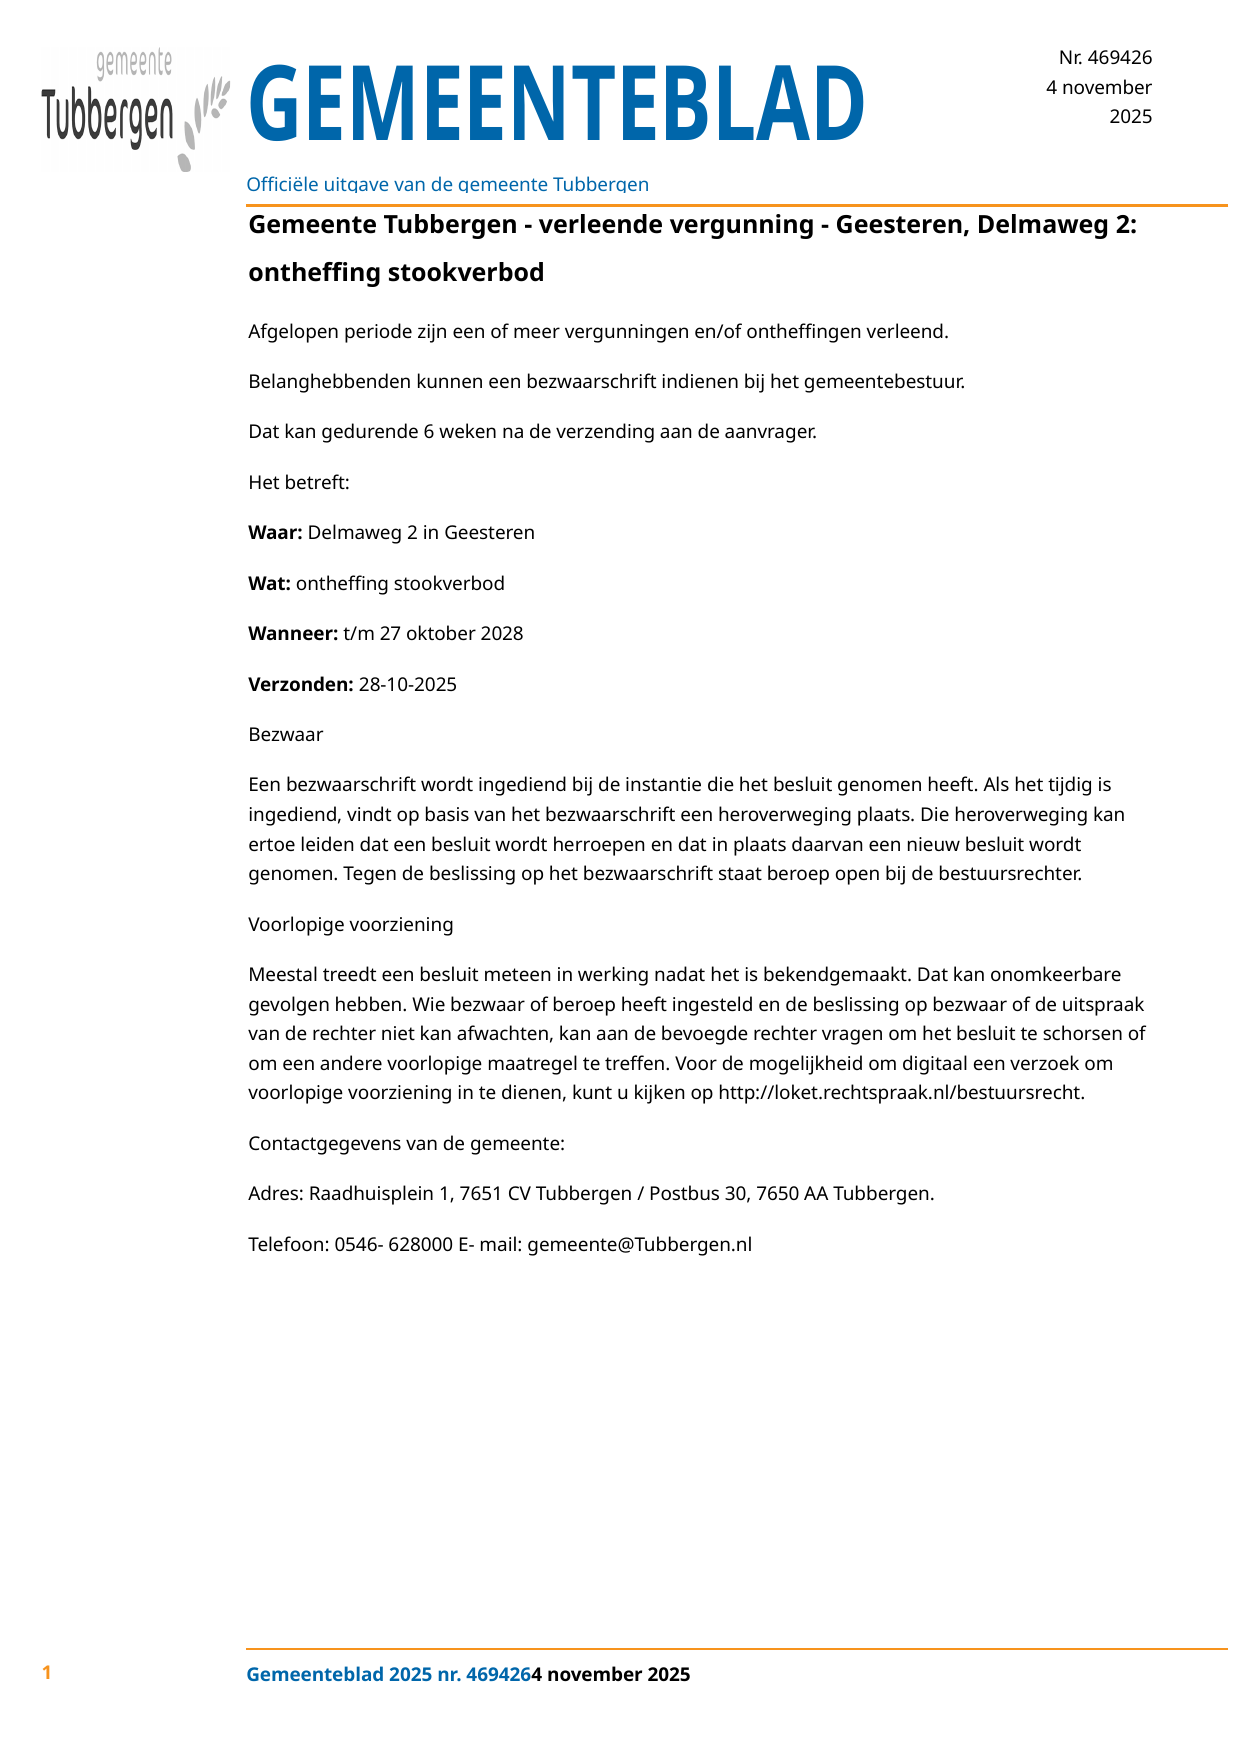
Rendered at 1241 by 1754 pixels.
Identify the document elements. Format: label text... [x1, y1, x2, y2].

text Voorlopige voorziening [248, 911, 1152, 937]
text Meestal treedt een besluit meteen in werking nadat het is bekendgemaakt. Dat kan onomkeerbare gevolgen hebben. Wie bezwaar of beroep heeft ingesteld en de beslissing op bezwaar of de uitspraak van de rechter niet kan afwachten, kan aan de bevoegde rechter vragen om het besluit te schorsen of om een andere voorlopige maatregel te treffen. Voor de mogelijkheid om digitaal een verzoek om voorlopige voorziening in te dienen, kunt u kijken op http://loket.rechtspraak.nl/bestuursrecht. [248, 961, 1152, 1105]
text Wanneer: t/m 27 oktober 2028 [248, 620, 1152, 646]
text Afgelopen periode zijn een of meer vergunningen en/of ontheffingen verleend. [248, 318, 1152, 344]
text Een bezwaarschrift wordt ingediend bij de instantie die het besluit genomen heeft. Als het tijdig is ingediend, vindt op basis van het bezwaarschrift een heroverweging plaats. Die heroverweging kan ertoe leiden dat een besluit wordt herroepen en dat in plaats daarvan een nieuw besluit wordt genomen. Tegen de beslissing op het bezwaarschrift staat beroep open bij de bestuursrechter. [248, 772, 1152, 886]
text Bezwaar [248, 721, 1152, 747]
text Belanghebbenden kunnen een bezwaarschrift indienen bij het gemeentebestuur. [248, 368, 1152, 394]
text Contactgegevens van de gemeente: [248, 1130, 1152, 1156]
text Waar: Delmaweg 2 in Geesteren [248, 519, 1152, 545]
text Wat: ontheffing stookverbod [248, 570, 1152, 596]
picture [41, 47, 231, 172]
text Het betreft: [248, 469, 1152, 495]
text Dat kan gedurende 6 weken na de verzending aan de aanvrager. [248, 419, 1152, 444]
text Telefoon: 0546- 628000 E- mail: gemeente@Tubbergen.nl [248, 1231, 1152, 1257]
text Adres: Raadhuisplein 1, 7651 CV Tubbergen / Postbus 30, 7650 AA Tubbergen. [248, 1180, 1152, 1206]
text Gemeente Tubbergen - verleende vergunning - Geesteren, Delmaweg 2: ontheffing stookverbod [248, 207, 1152, 288]
text Verzonden: 28-10-2025 [248, 671, 1152, 697]
